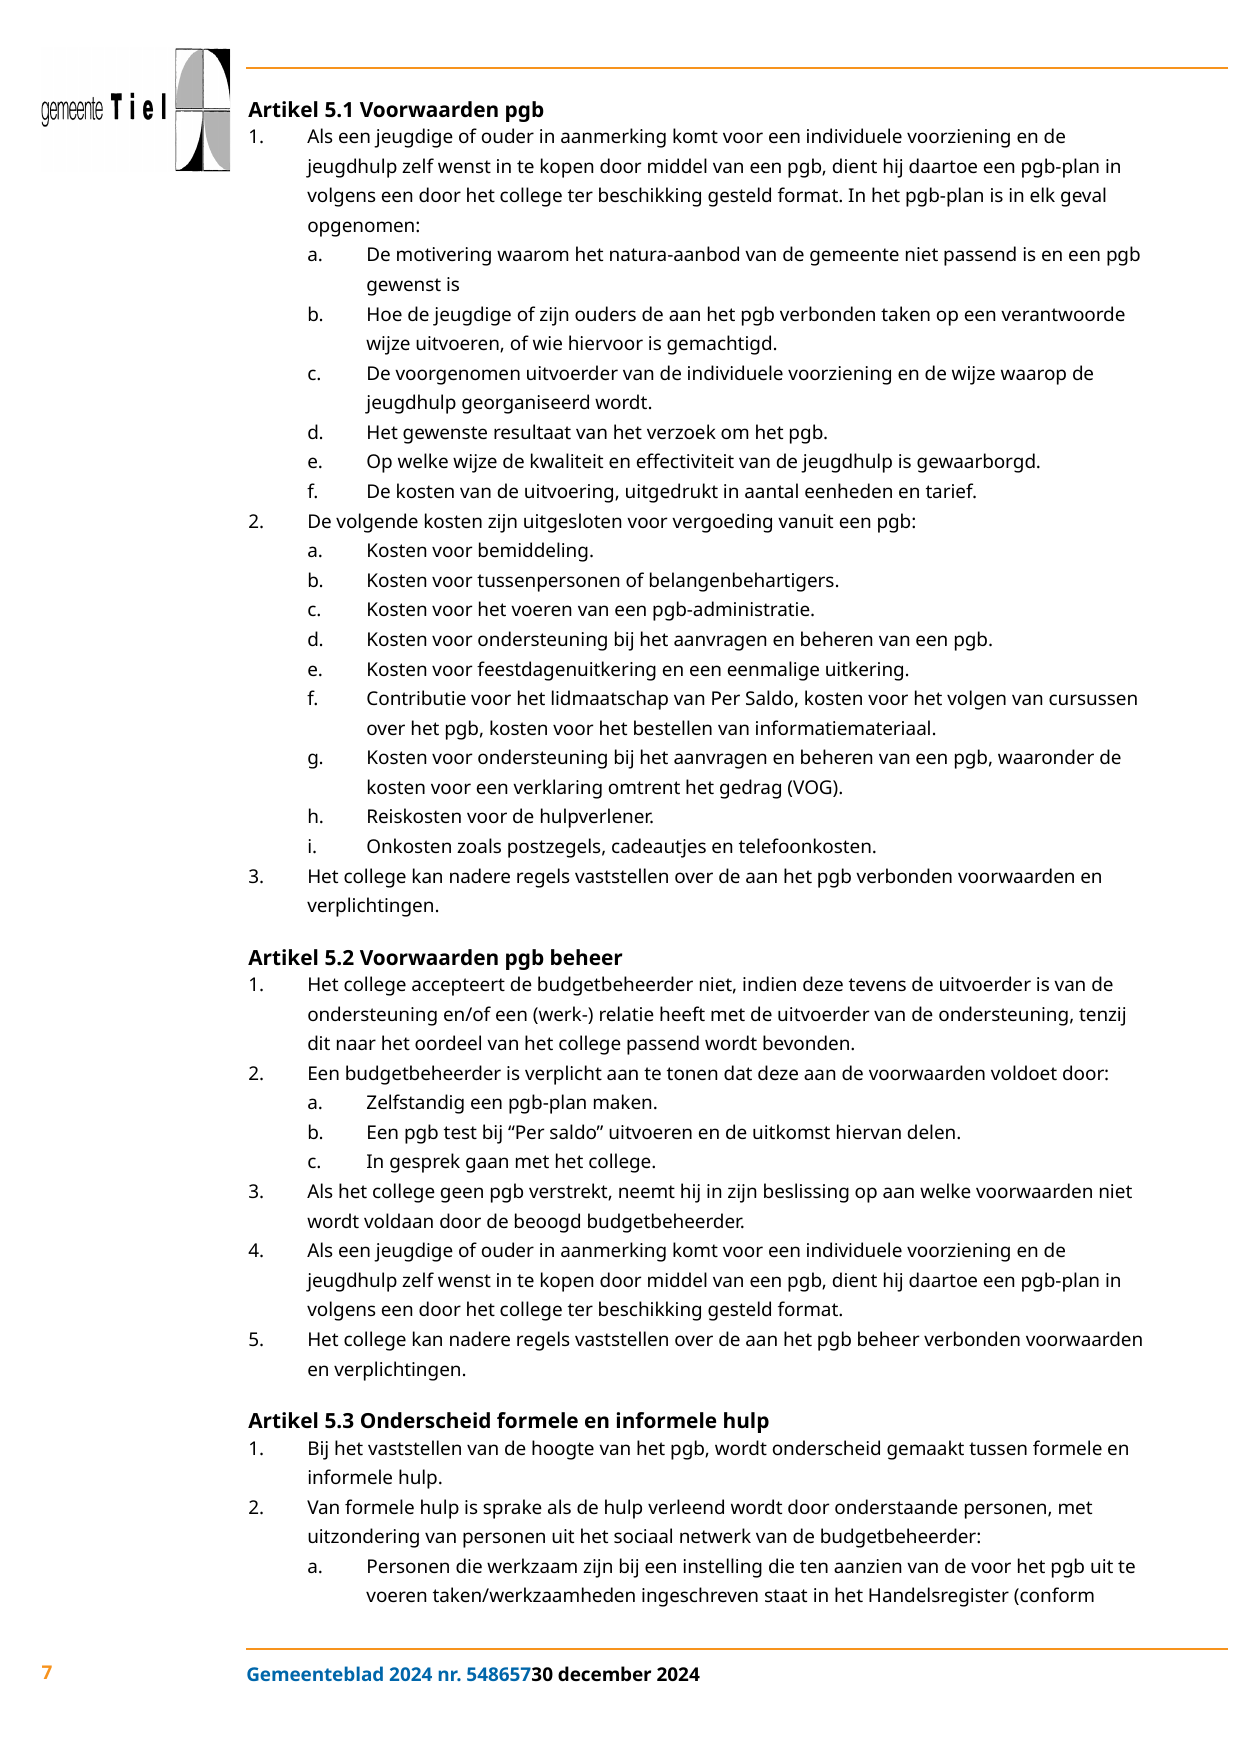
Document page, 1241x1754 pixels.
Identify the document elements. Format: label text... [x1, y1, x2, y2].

list Als een jeugdige of ouder in aanmerking komt voor een individuele voorziening en de jeugdhulp zelf wenst in te kopen door middel van een pgb, dient hij daartoe een pgb-plan in volgens een door het college ter beschikking gesteld format. In het pgb-plan is in elk geval opgenomen: [248, 123, 1152, 238]
list Van formele hulp is sprake als de hulp verleend wordt door onderstaande personen, met uitzondering van personen uit het sociaal netwerk van de budgetbeheerder: [248, 1494, 1152, 1549]
list Kosten voor ondersteuning bij het aanvragen en beheren van een pgb, waaronder de kosten voor een verklaring omtrent het gedrag (VOG). [307, 744, 1152, 800]
list De kosten van de uitvoering, uitgedrukt in aantal eenheden en tarief. [307, 478, 1152, 504]
list Kosten voor het voeren van een pgb-administratie. [307, 597, 1152, 622]
list Bij het vaststellen van de hoogte van het pgb, wordt onderscheid gemaakt tussen formele en informele hulp. [248, 1435, 1152, 1490]
list Kosten voor tussenpersonen of belangenbehartigers. [307, 567, 1152, 593]
list Een budgetbeheerder is verplicht aan te tonen dat deze aan de voorwaarden voldoet door: [248, 1060, 1152, 1086]
list De volgende kosten zijn uitgesloten voor vergoeding vanuit een pgb: [248, 508, 1152, 533]
list Kosten voor bemiddeling. [307, 537, 1152, 563]
list Onkosten zoals postzegels, cadeautjes en telefoonkosten. [307, 833, 1152, 859]
list Hoe de jeugdige of zijn ouders de aan het pgb verbonden taken op een verantwoorde wijze uitvoeren, of wie hiervoor is gemachtigd. [307, 301, 1152, 356]
list Contributie voor het lidmaatschap van Per Saldo, kosten voor het volgen van cursussen over het pgb, kosten voor het bestellen van informatiemateriaal. [307, 685, 1152, 741]
list Op welke wijze de kwaliteit en effectiviteit van de jeugdhulp is gewaarborgd. [307, 449, 1152, 474]
list Het college kan nadere regels vaststellen over de aan het pgb verbonden voorwaarden en verplichtingen. [248, 863, 1152, 918]
list Personen die werkzaam zijn bij een instelling die ten aanzien van de voor het pgb uit te voeren taken/werkzaamheden ingeschreven staat in het Handelsregister (conform [307, 1553, 1152, 1608]
list Kosten voor feestdagenuitkering en een eenmalige uitkering. [307, 656, 1152, 681]
list Reiskosten voor de hulpverlener. [307, 804, 1152, 829]
list Het college kan nadere regels vaststellen over de aan het pgb beheer verbonden voorwaarden en verplichtingen. [248, 1326, 1152, 1382]
picture [41, 47, 231, 172]
list De voorgenomen uitvoerder van de individuele voorziening en de wijze waarop de jeugdhulp georganiseerd wordt. [307, 360, 1152, 415]
text Artikel 5.2 Voorwaarden pgb beheer [248, 943, 1152, 971]
list In gesprek gaan met het college. [307, 1149, 1152, 1174]
text Artikel 5.3 Onderscheid formele en informele hulp [248, 1406, 1152, 1435]
list Kosten voor ondersteuning bij het aanvragen en beheren van een pgb. [307, 626, 1152, 652]
text Artikel 5.1 Voorwaarden pgb [248, 95, 1152, 123]
list Het college accepteert de budgetbeheerder niet, indien deze tevens de uitvoerder is van de ondersteuning en/of een (werk-) relatie heeft met de uitvoerder van de ondersteuning, tenzij dit naar het oordeel van het college passend wordt bevonden. [248, 971, 1152, 1056]
list Als het college geen pgb verstrekt, neemt hij in zijn beslissing op aan welke voorwaarden niet wordt voldaan door de beoogd budgetbeheerder. [248, 1178, 1152, 1234]
list Het gewenste resultaat van het verzoek om het pgb. [307, 419, 1152, 445]
list De motivering waarom het natura-aanbod van de gemeente niet passend is en een pgb gewenst is [307, 242, 1152, 297]
list Een pgb test bij “Per saldo” uitvoeren en de uitkomst hiervan delen. [307, 1119, 1152, 1145]
list Als een jeugdige of ouder in aanmerking komt voor een individuele voorziening en de jeugdhulp zelf wenst in te kopen door middel van een pgb, dient hij daartoe een pgb-plan in volgens een door het college ter beschikking gesteld format. [248, 1237, 1152, 1322]
list Zelfstandig een pgb-plan maken. [307, 1089, 1152, 1115]
